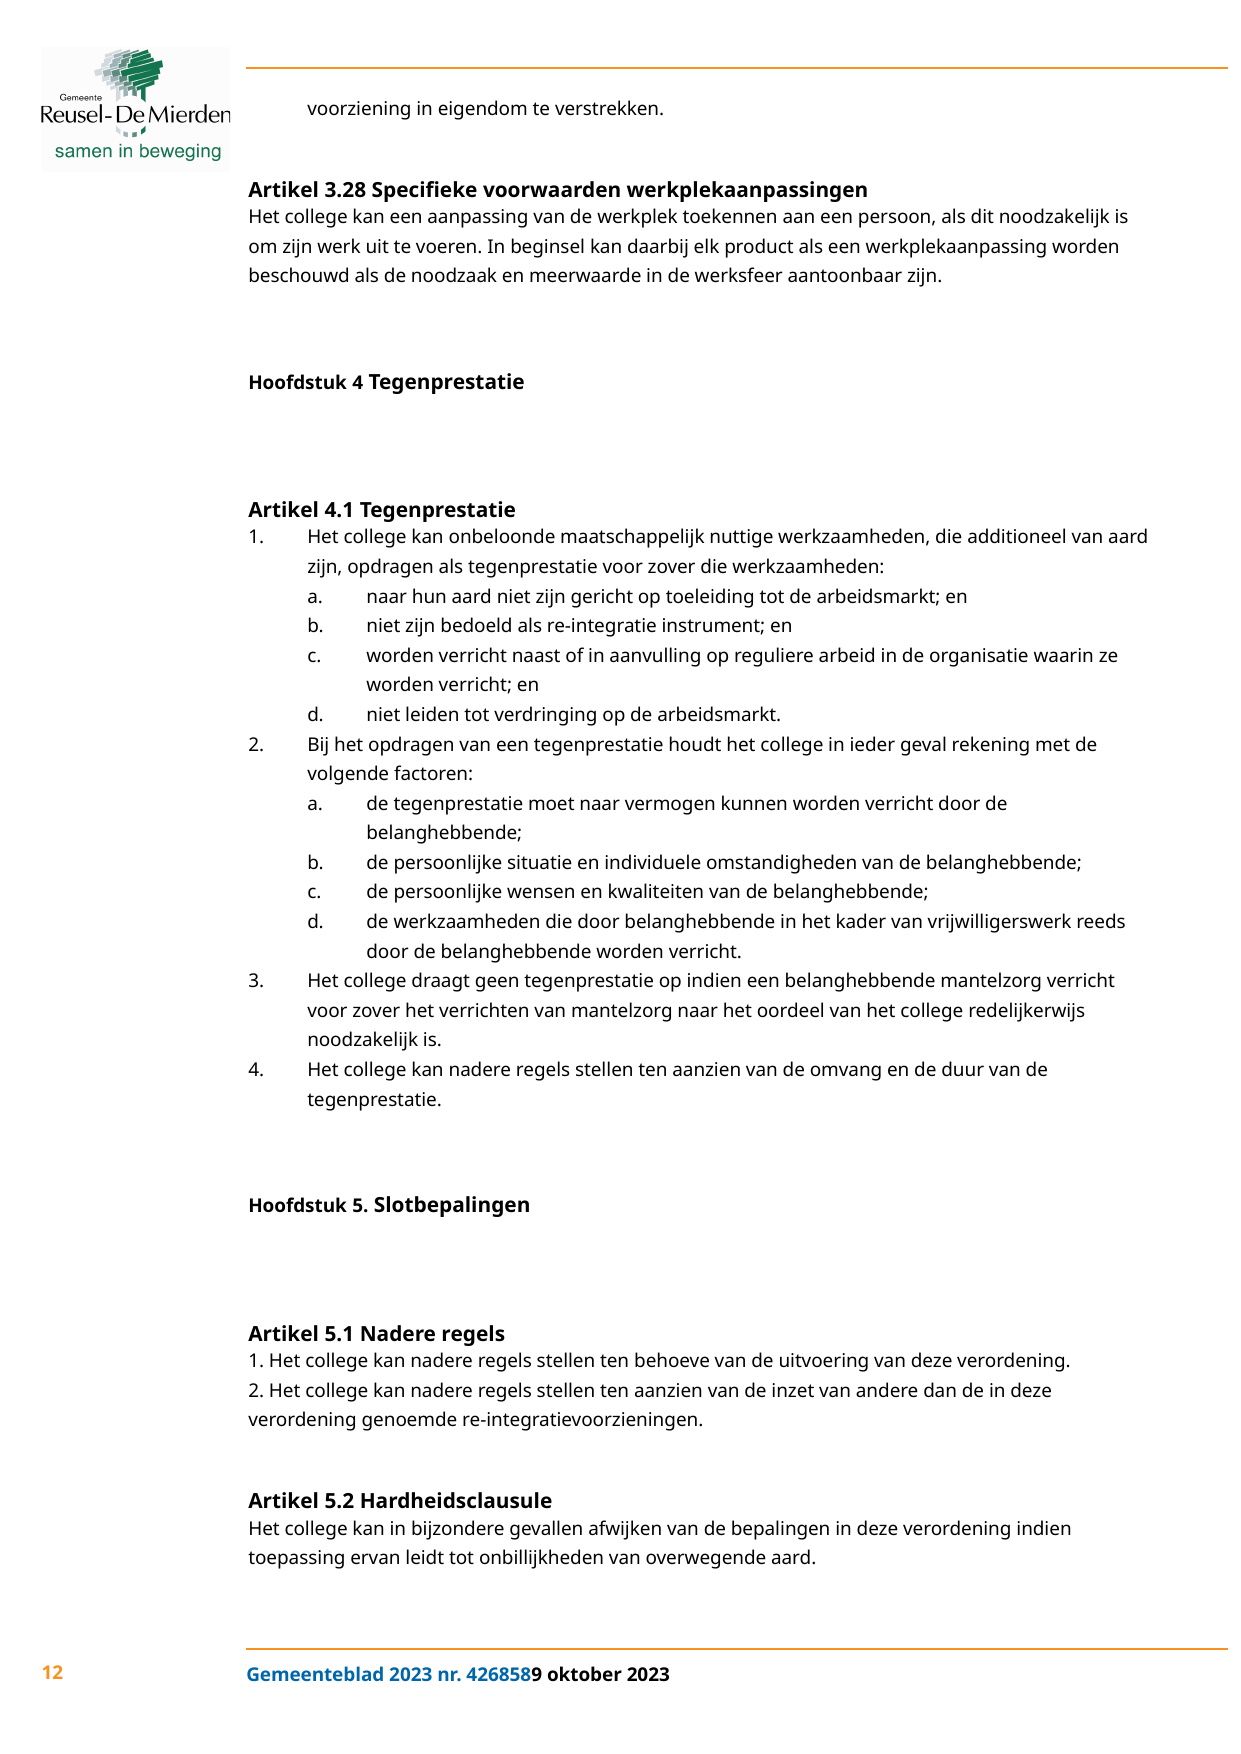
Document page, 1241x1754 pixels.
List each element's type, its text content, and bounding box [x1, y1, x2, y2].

text Hoofdstuk 4 Tegenprestatie [248, 367, 1152, 396]
list worden verricht naast of in aanvulling op reguliere arbeid in de organisatie waarin ze worden verricht; en [307, 642, 1152, 697]
list naar hun aard niet zijn gericht op toeleiding tot de arbeidsmarkt; en [307, 583, 1152, 609]
list Het college kan nadere regels stellen ten aanzien van de omvang en de duur van de tegenprestatie. [248, 1056, 1152, 1112]
list de persoonlijke wensen en kwaliteiten van de belanghebbende; [307, 879, 1152, 904]
text Artikel 3.28 Specifieke voorwaarden werkplekaanpassingen [248, 175, 1152, 203]
text Artikel 5.1 Nadere regels [248, 1319, 1152, 1347]
list de persoonlijke situatie en individuele omstandigheden van de belanghebbende; [307, 849, 1152, 875]
list de tegenprestatie moet naar vermogen kunnen worden verricht door de belanghebbende; [307, 790, 1152, 845]
list Het college kan onbeloonde maatschappelijk nuttige werkzaamheden, die additioneel van aard zijn, opdragen als tegenprestatie voor zover die werkzaamheden: [248, 524, 1152, 579]
list niet zijn bedoeld als re-integratie instrument; en [307, 612, 1152, 638]
text Artikel 5.2 Hardheidsclausule [248, 1486, 1152, 1515]
text 2. Het college kan nadere regels stellen ten aanzien van de inzet van andere dan de in deze verordening genoemde re-integratievoorzieningen. [248, 1377, 1152, 1432]
text 1. Het college kan nadere regels stellen ten behoeve van de uitvoering van deze verordening. [248, 1347, 1152, 1373]
text Hoofdstuk 5. Slotbepalingen [248, 1191, 1152, 1219]
text Artikel 4.1 Tegenprestatie [248, 495, 1152, 524]
list niet leiden tot verdringing op de arbeidsmarkt. [307, 701, 1152, 727]
list Het college draagt geen tegenprestatie op indien een belanghebbende mantelzorg verricht voor zover het verrichten van mantelzorg naar het oordeel van het college redelijkerwijs noodzakelijk is. [248, 967, 1152, 1052]
picture [41, 47, 231, 172]
list Bij het opdragen van een tegenprestatie houdt het college in ieder geval rekening met de volgende factoren: [248, 731, 1152, 786]
text Het college kan in bijzondere gevallen afwijken van de bepalingen in deze verordening indien toepassing ervan leidt tot onbillijkheden van overwegende aard. [248, 1515, 1152, 1570]
list voorziening in eigendom te verstrekken. [248, 95, 1152, 121]
list de werkzaamheden die door belanghebbende in het kader van vrijwilligerswerk reeds door de belanghebbende worden verricht. [307, 908, 1152, 964]
text Het college kan een aanpassing van de werkplek toekennen aan een persoon, als dit noodzakelijk is om zijn werk uit te voeren. In beginsel kan daarbij elk product als een werkplekaanpassing worden beschouwd als de noodzaak en meerwaarde in de werksfeer aantoonbaar zijn. [248, 203, 1152, 288]
